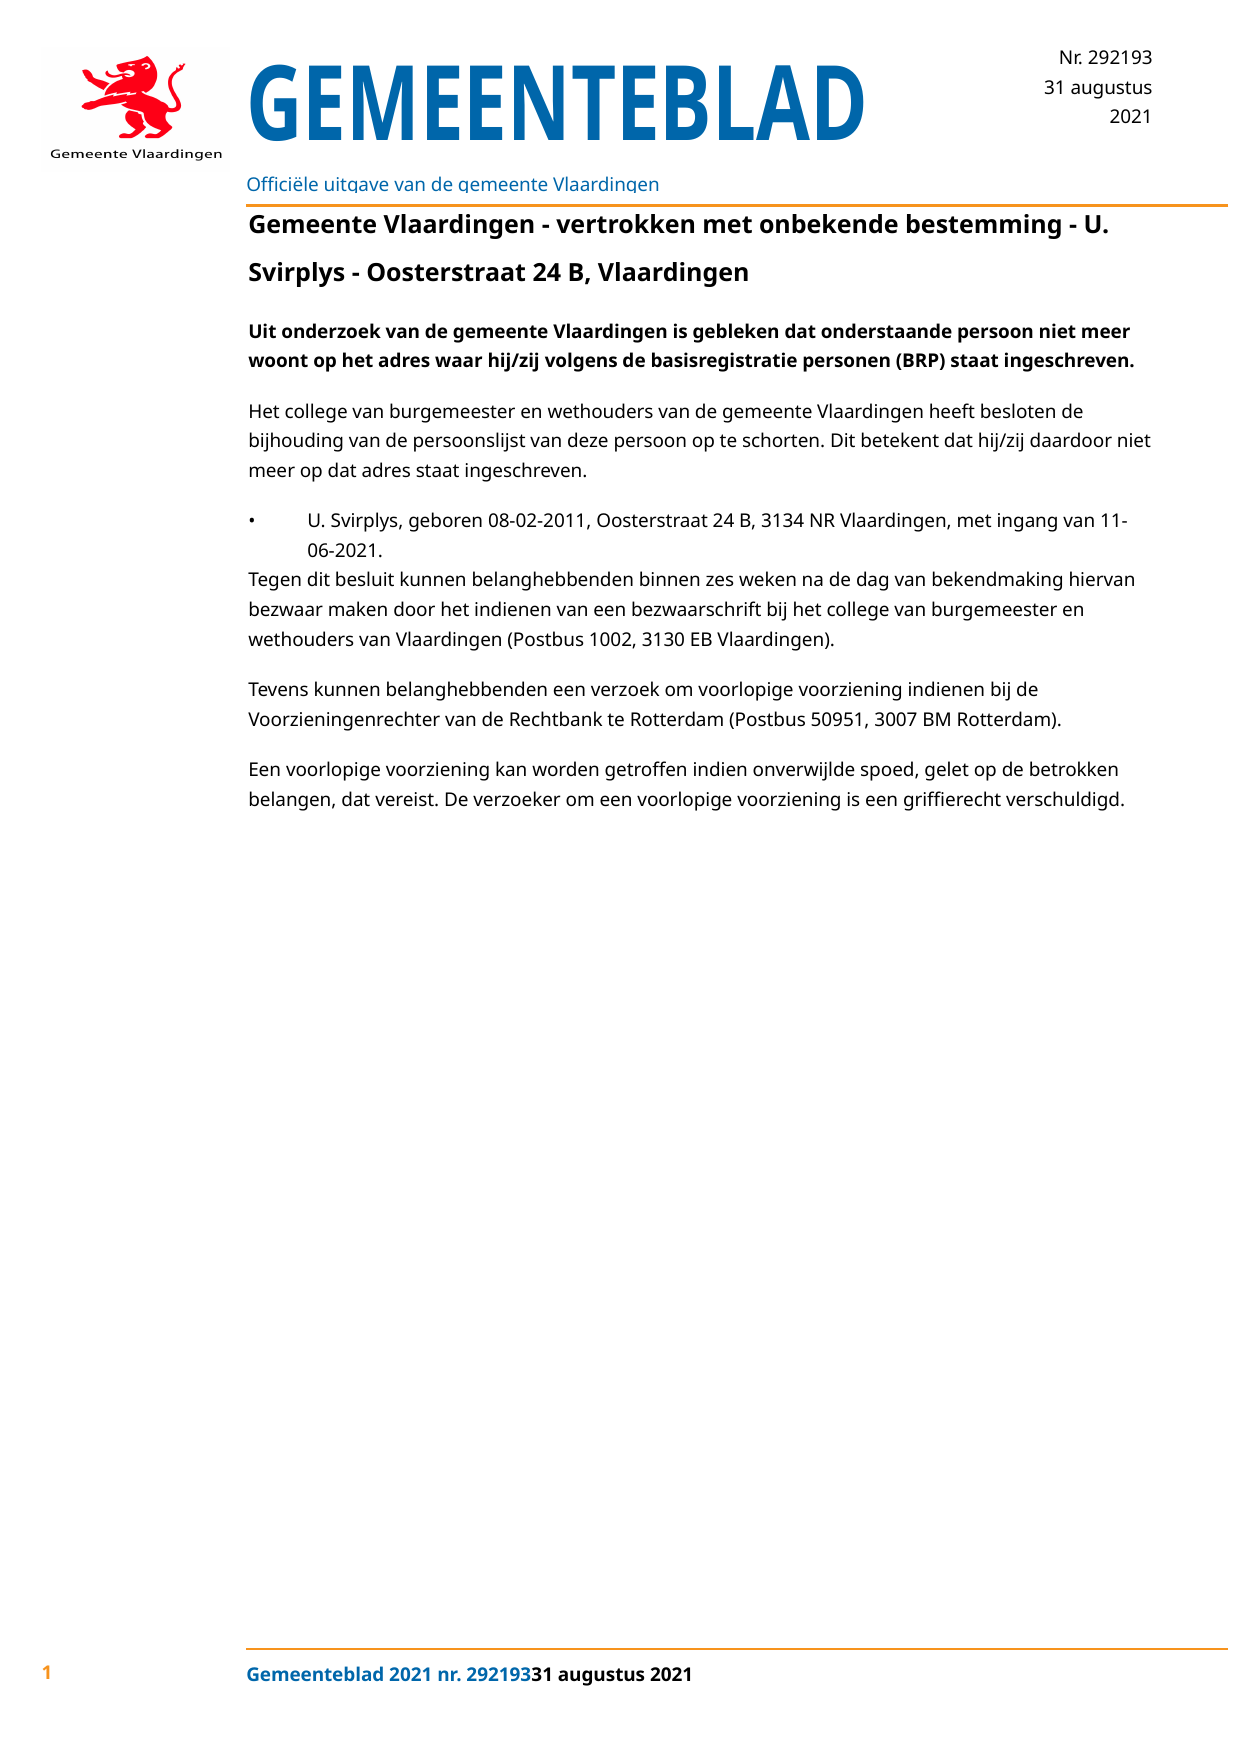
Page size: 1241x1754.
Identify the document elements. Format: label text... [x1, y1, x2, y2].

text Tegen dit besluit kunnen belanghebbenden binnen zes weken na de dag van bekendmaking hiervan bezwaar maken door het indienen van een bezwaarschrift bij het college van burgemeester en wethouders van Vlaardingen (Postbus 1002, 3130 EB Vlaardingen). [248, 567, 1152, 652]
picture [41, 47, 231, 172]
text Een voorlopige voorziening kan worden getroffen indien onverwijlde spoed, gelet op de betrokken belangen, dat vereist. De verzoeker om een voorlopige voorziening is een griffierecht verschuldigd. [248, 756, 1152, 812]
list U. Svirplys, geboren 08-02-2011, Oosterstraat 24 B, 3134 NR Vlaardingen, met ingang van 11-06-2021. [248, 507, 1152, 563]
text Gemeente Vlaardingen - vertrokken met onbekende bestemming - U. Svirplys - Oosterstraat 24 B, Vlaardingen [248, 207, 1152, 288]
text Uit onderzoek van de gemeente Vlaardingen is gebleken dat onderstaande persoon niet meer woont op het adres waar hij/zij volgens de basisregistratie personen (BRP) staat ingeschreven. [248, 318, 1152, 373]
text Tevens kunnen belanghebbenden een verzoek om voorlopige voorziening indienen bij de Voorzieningenrechter van de Rechtbank te Rotterdam (Postbus 50951, 3007 BM Rotterdam). [248, 676, 1152, 732]
text Het college van burgemeester en wethouders van de gemeente Vlaardingen heeft besloten de bijhouding van de persoonslijst van deze persoon op te schorten. Dit betekent dat hij/zij daardoor niet meer op dat adres staat ingeschreven. [248, 398, 1152, 483]
